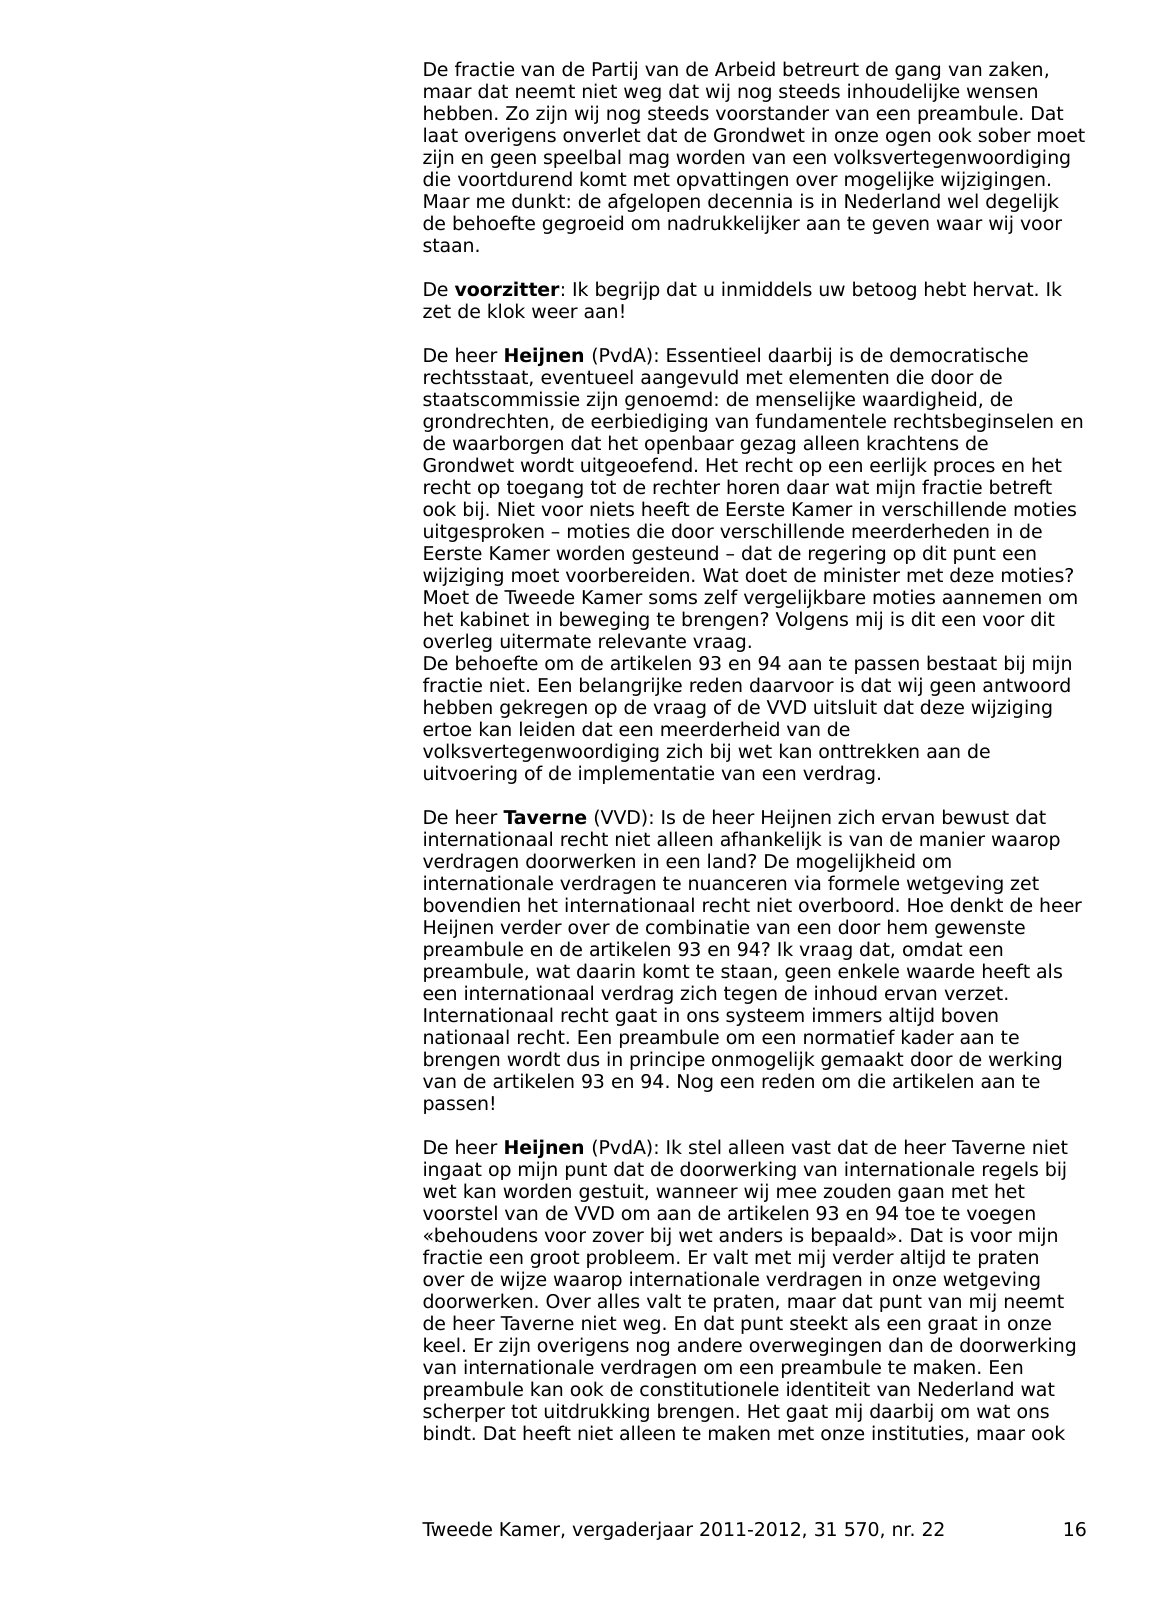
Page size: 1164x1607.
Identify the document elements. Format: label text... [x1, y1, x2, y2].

text De heer Heijnen (PvdA): Essentieel daarbij is de democratische rechtsstaat, eventueel aangevuld met elementen die door de staatscommissie zijn genoemd: de menselijke waardigheid, de grondrechten, de eerbiediging van fundamentele rechtsbeginselen en de waarborgen dat het openbaar gezag alleen krachtens de Grondwet wordt uitgeoefend. Het recht op een eerlijk proces en het recht op toegang tot de rechter horen daar wat mijn fractie betreft ook bij. Niet voor niets heeft de Eerste Kamer in verschillende moties uitgesproken – moties die door verschillende meerderheden in de Eerste Kamer worden gesteund – dat de regering op dit punt een wijziging moet voorbereiden. Wat doet de minister met deze moties? Moet de Tweede Kamer soms zelf vergelijkbare moties aannemen om het kabinet in beweging te brengen? Volgens mij is dit een voor dit overleg uitermate relevante vraag. [422, 345, 1087, 653]
text De behoefte om de artikelen 93 en 94 aan te passen bestaat bij mijn fractie niet. Een belangrijke reden daarvoor is dat wij geen antwoord hebben gekregen op de vraag of de VVD uitsluit dat deze wijziging ertoe kan leiden dat een meerderheid van de volksvertegenwoordiging zich bij wet kan onttrekken aan de uitvoering of de implementatie van een verdrag. [422, 653, 1087, 785]
text De heer Heijnen (PvdA): Ik stel alleen vast dat de heer Taverne niet ingaat op mijn punt dat de doorwerking van internationale regels bij wet kan worden gestuit, wanneer wij mee zouden gaan met het voorstel van de VVD om aan de artikelen 93 en 94 toe te voegen «behoudens voor zover bij wet anders is bepaald». Dat is voor mijn fractie een groot probleem. Er valt met mij verder altijd te praten over de wijze waarop internationale verdragen in onze wetgeving doorwerken. Over alles valt te praten, maar dat punt van mij neemt de heer Taverne niet weg. En dat punt steekt als een graat in onze keel. Er zijn overigens nog andere overwegingen dan de doorwerking van internationale verdragen om een preambule te maken. Een preambule kan ook de constitutionele identiteit van Nederland wat scherper tot uitdrukking brengen. Het gaat mij daarbij om wat ons bindt. Dat heeft niet alleen te maken met onze instituties, maar ook [422, 1137, 1087, 1444]
text De fractie van de Partij van de Arbeid betreurt de gang van zaken, maar dat neemt niet weg dat wij nog steeds inhoudelijke wensen hebben. Zo zijn wij nog steeds voorstander van een preambule. Dat laat overigens onverlet dat de Grondwet in onze ogen ook sober moet zijn en geen speelbal mag worden van een volksvertegenwoordiging die voortdurend komt met opvattingen over mogelijke wijzigingen. Maar me dunkt: de afgelopen decennia is in Nederland wel degelijk de behoefte gegroeid om nadrukkelijker aan te geven waar wij voor staan. [422, 59, 1087, 257]
text De voorzitter: Ik begrijp dat u inmiddels uw betoog hebt hervat. Ik zet de klok weer aan! [422, 279, 1087, 323]
text De heer Taverne (VVD): Is de heer Heijnen zich ervan bewust dat internationaal recht niet alleen afhankelijk is van de manier waarop verdragen doorwerken in een land? De mogelijkheid om internationale verdragen te nuanceren via formele wetgeving zet bovendien het internationaal recht niet overboord. Hoe denkt de heer Heijnen verder over de combinatie van een door hem gewenste preambule en de artikelen 93 en 94? Ik vraag dat, omdat een preambule, wat daarin komt te staan, geen enkele waarde heeft als een internationaal verdrag zich tegen de inhoud ervan verzet. Internationaal recht gaat in ons systeem immers altijd boven nationaal recht. Een preambule om een normatief kader aan te brengen wordt dus in principe onmogelijk gemaakt door de werking van de artikelen 93 en 94. Nog een reden om die artikelen aan te passen! [422, 807, 1087, 1115]
